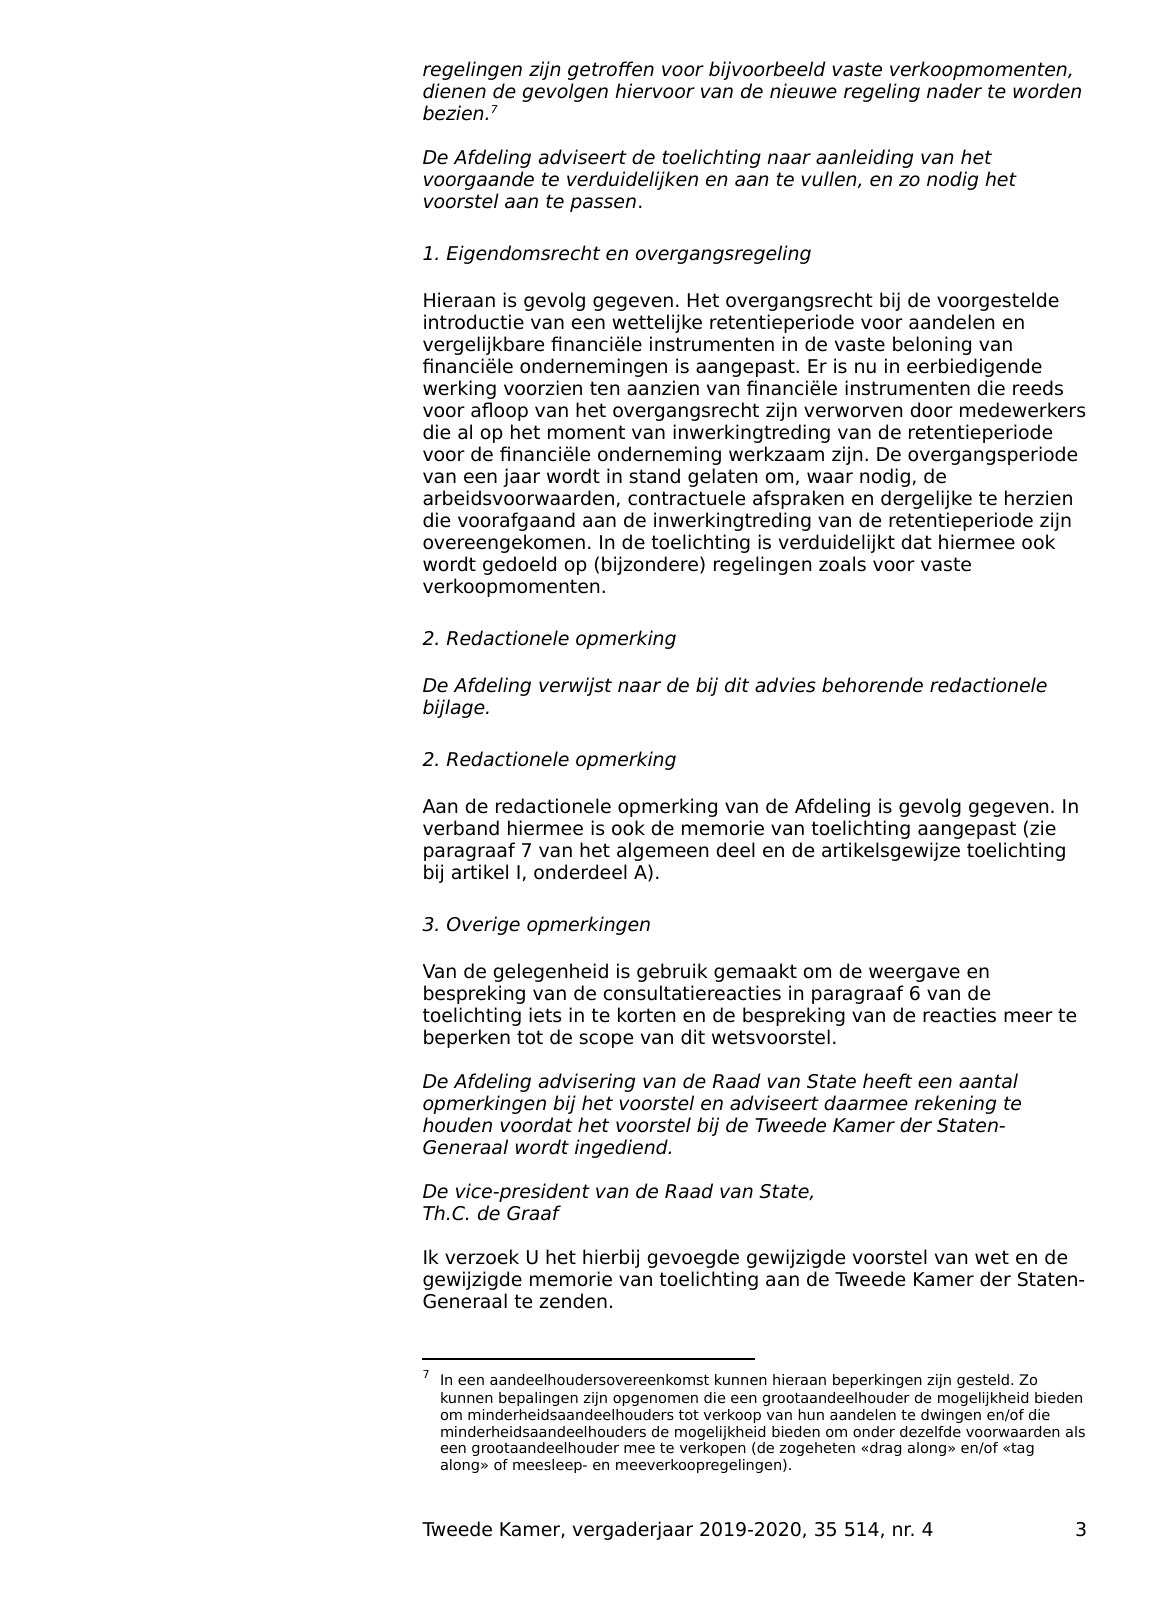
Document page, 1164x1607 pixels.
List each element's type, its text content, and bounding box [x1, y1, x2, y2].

text Ik verzoek U het hierbij gevoegde gewijzigde voorstel van wet en de gewijzigde memorie van toelichting aan de Tweede Kamer der Staten-Generaal te zenden. [422, 1247, 1087, 1313]
text De Afdeling verwijst naar de bij dit advies behorende redactionele bijlage. [422, 675, 1087, 719]
text Aan de redactionele opmerking van de Afdeling is gevolg gegeven. In verband hiermee is ook de memorie van toelichting aangepast (zie paragraaf 7 van het algemeen deel en de artikelsgewijze toelichting bij artikel I, onderdeel A). [422, 796, 1087, 884]
subtitle 3. Overige opmerkingen [422, 914, 1087, 936]
text Hieraan is gevolg gegeven. Het overgangsrecht bij de voorgestelde introductie van een wettelijke retentieperiode voor aandelen en vergelijkbare financiële instrumenten in de vaste beloning van financiële ondernemingen is aangepast. Er is nu in eerbiedigende werking voorzien ten aanzien van financiële instrumenten die reeds voor afloop van het overgangsrecht zijn verworven door medewerkers die al op het moment van inwerkingtreding van de retentieperiode voor de financiële onderneming werkzaam zijn. De overgangsperiode van een jaar wordt in stand gelaten om, waar nodig, de arbeidsvoorwaarden, contractuele afspraken en dergelijke te herzien die voorafgaand aan de inwerkingtreding van de retentieperiode zijn overeengekomen. In de toelichting is verduidelijkt dat hiermee ook wordt gedoeld op (bijzondere) regelingen zoals voor vaste verkoopmomenten. [422, 290, 1087, 598]
text De Afdeling advisering van de Raad van State heeft een aantal opmerkingen bij het voorstel en adviseert daarmee rekening te houden voordat het voorstel bij de Tweede Kamer der Staten-Generaal wordt ingediend. [422, 1071, 1087, 1159]
text De Afdeling adviseert de toelichting naar aanleiding van het voorgaande te verduidelijken en aan te vullen, en zo nodig het voorstel aan te passen. [422, 147, 1087, 213]
text Van de gelegenheid is gebruik gemaakt om de weergave en bespreking van de consultatiereacties in paragraaf 6 van de toelichting iets in te korten en de bespreking van de reacties meer te beperken tot de scope van dit wetsvoorstel. [422, 961, 1087, 1048]
subtitle 2. Redactionele opmerking [422, 749, 1087, 771]
subtitle 1. Eigendomsrecht en overgangsregeling [422, 243, 1087, 265]
text De vice-president van de Raad van State, [422, 1181, 1087, 1203]
text Th.C. de Graaf [422, 1203, 1087, 1225]
subtitle 2. Redactionele opmerking [422, 628, 1087, 650]
text In een aandeelhoudersovereenkomst kunnen hieraan beperkingen zijn gesteld. Zo kunnen bepalingen zijn opgenomen die een grootaandeelhouder de mogelijkheid bieden om minderheidsaandeelhouders tot verkoop van hun aandelen te dwingen en/of die minderheidsaandeelhouders de mogelijkheid bieden om onder dezelfde voorwaarden als een grootaandeelhouder mee te verkopen (de zogeheten «drag along» en/of «tag along» of meesleep- en meeverkoopregelingen). [422, 1368, 1087, 1474]
text regelingen zijn getroffen voor bijvoorbeeld vaste verkoopmomenten, dienen de gevolgen hiervoor van de nieuwe regeling nader te worden bezien. [422, 59, 1087, 125]
